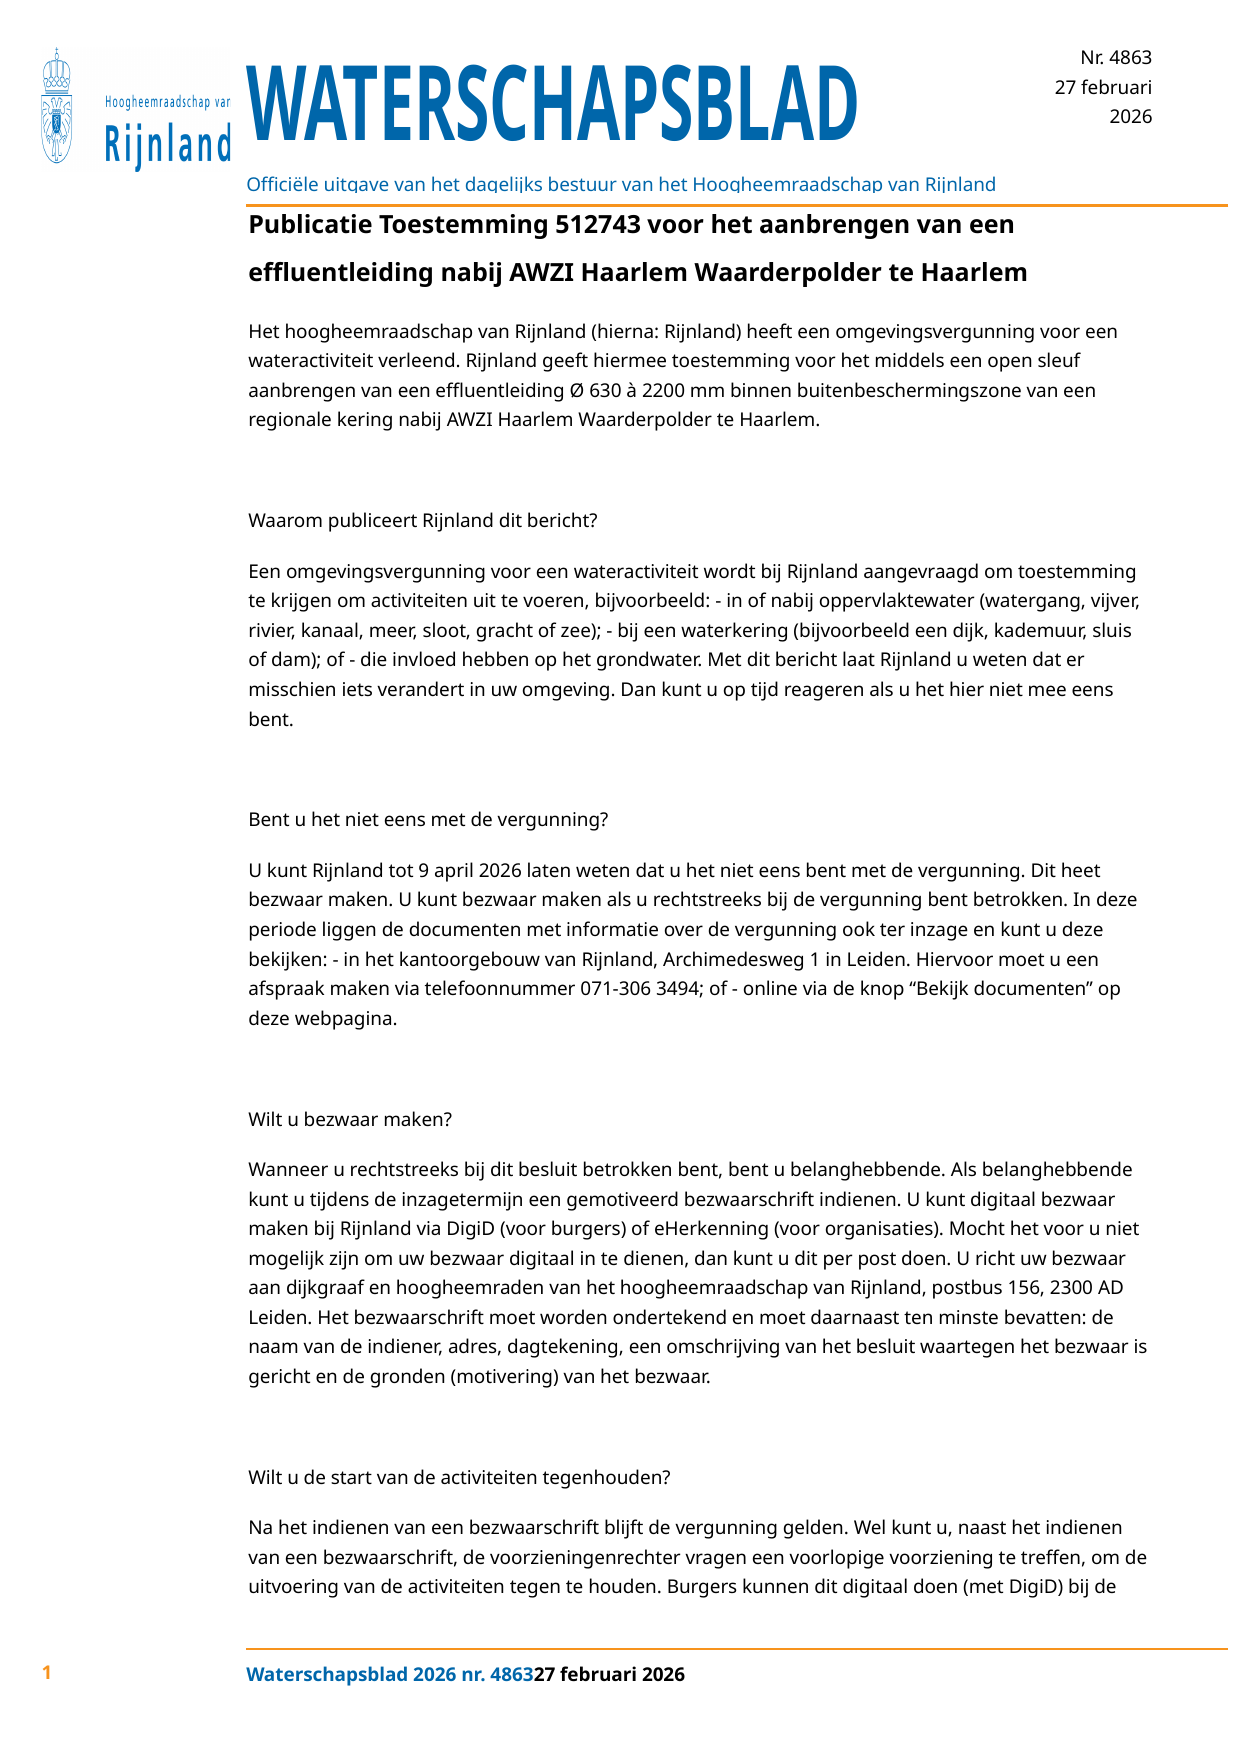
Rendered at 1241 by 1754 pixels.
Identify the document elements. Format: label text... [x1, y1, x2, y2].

text Wanneer u rechtstreeks bij dit besluit betrokken bent, bent u belanghebbende. Als belanghebbende kunt u tijdens de inzagetermijn een gemotiveerd bezwaarschrift indienen. U kunt digitaal bezwaar maken bij Rijnland via DigiD (voor burgers) of eHerkenning (voor organisaties). Mocht het voor u niet mogelijk zijn om uw bezwaar digitaal in te dienen, dan kunt u dit per post doen. U richt uw bezwaar aan dijkgraaf en hoogheemraden van het hoogheemraadschap van Rijnland, postbus 156, 2300 AD Leiden. Het bezwaarschrift moet worden ondertekend en moet daarnaast ten minste bevatten: de naam van de indiener, adres, dagtekening, een omschrijving van het besluit waartegen het bezwaar is gericht en de gronden (motivering) van het bezwaar. [248, 1156, 1152, 1389]
text Wilt u bezwaar maken? [248, 1106, 1152, 1132]
text Waarom publiceert Rijnland dit bericht? [248, 507, 1152, 533]
text Het hoogheemraadschap van Rijnland (hierna: Rijnland) heeft een omgevingsvergunning voor een wateractiviteit verleend. Rijnland geeft hiermee toestemming voor het middels een open sleuf aanbrengen van een effluentleiding Ø 630 à 2200 mm binnen buitenbeschermingszone van een regionale kering nabij AWZI Haarlem Waarderpolder te Haarlem. [248, 318, 1152, 432]
text U kunt Rijnland tot 9 april 2026 laten weten dat u het niet eens bent met de vergunning. Dit heet bezwaar maken. U kunt bezwaar maken als u rechtstreeks bij de vergunning bent betrokken. In deze periode liggen de documenten met informatie over de vergunning ook ter inzage en kunt u deze bekijken: - in het kantoorgebouw van Rijnland, Archimedesweg 1 in Leiden. Hiervoor moet u een afspraak maken via telefoonnummer 071-306 3494; of - online via de knop “Bekijk documenten” op deze webpagina. [248, 857, 1152, 1031]
text Bent u het niet eens met de vergunning? [248, 807, 1152, 832]
text Een omgevingsvergunning voor een wateractiviteit wordt bij Rijnland aangevraagd om toestemming te krijgen om activiteiten uit te voeren, bijvoorbeeld: - in of nabij oppervlaktewater (watergang, vijver, rivier, kanaal, meer, sloot, gracht of zee); - bij een waterkering (bijvoorbeeld een dijk, kademuur, sluis of dam); of - die invloed hebben op het grondwater. Met dit bericht laat Rijnland u weten dat er misschien iets verandert in uw omgeving. Dan kunt u op tijd reageren als u het hier niet mee eens bent. [248, 558, 1152, 732]
text Wilt u de start van de activiteiten tegenhouden? [248, 1464, 1152, 1490]
text Publicatie Toestemming 512743 voor het aanbrengen van een effluentleiding nabij AWZI Haarlem Waarderpolder te Haarlem [248, 207, 1152, 288]
text Na het indienen van een bezwaarschrift blijft de vergunning gelden. Wel kunt u, naast het indienen van een bezwaarschrift, de voorzieningenrechter vragen een voorlopige voorziening te treffen, om de uitvoering van de activiteiten tegen te houden. Burgers kunnen dit digitaal doen (met DigiD) bij de [248, 1514, 1152, 1599]
picture [41, 47, 231, 172]
